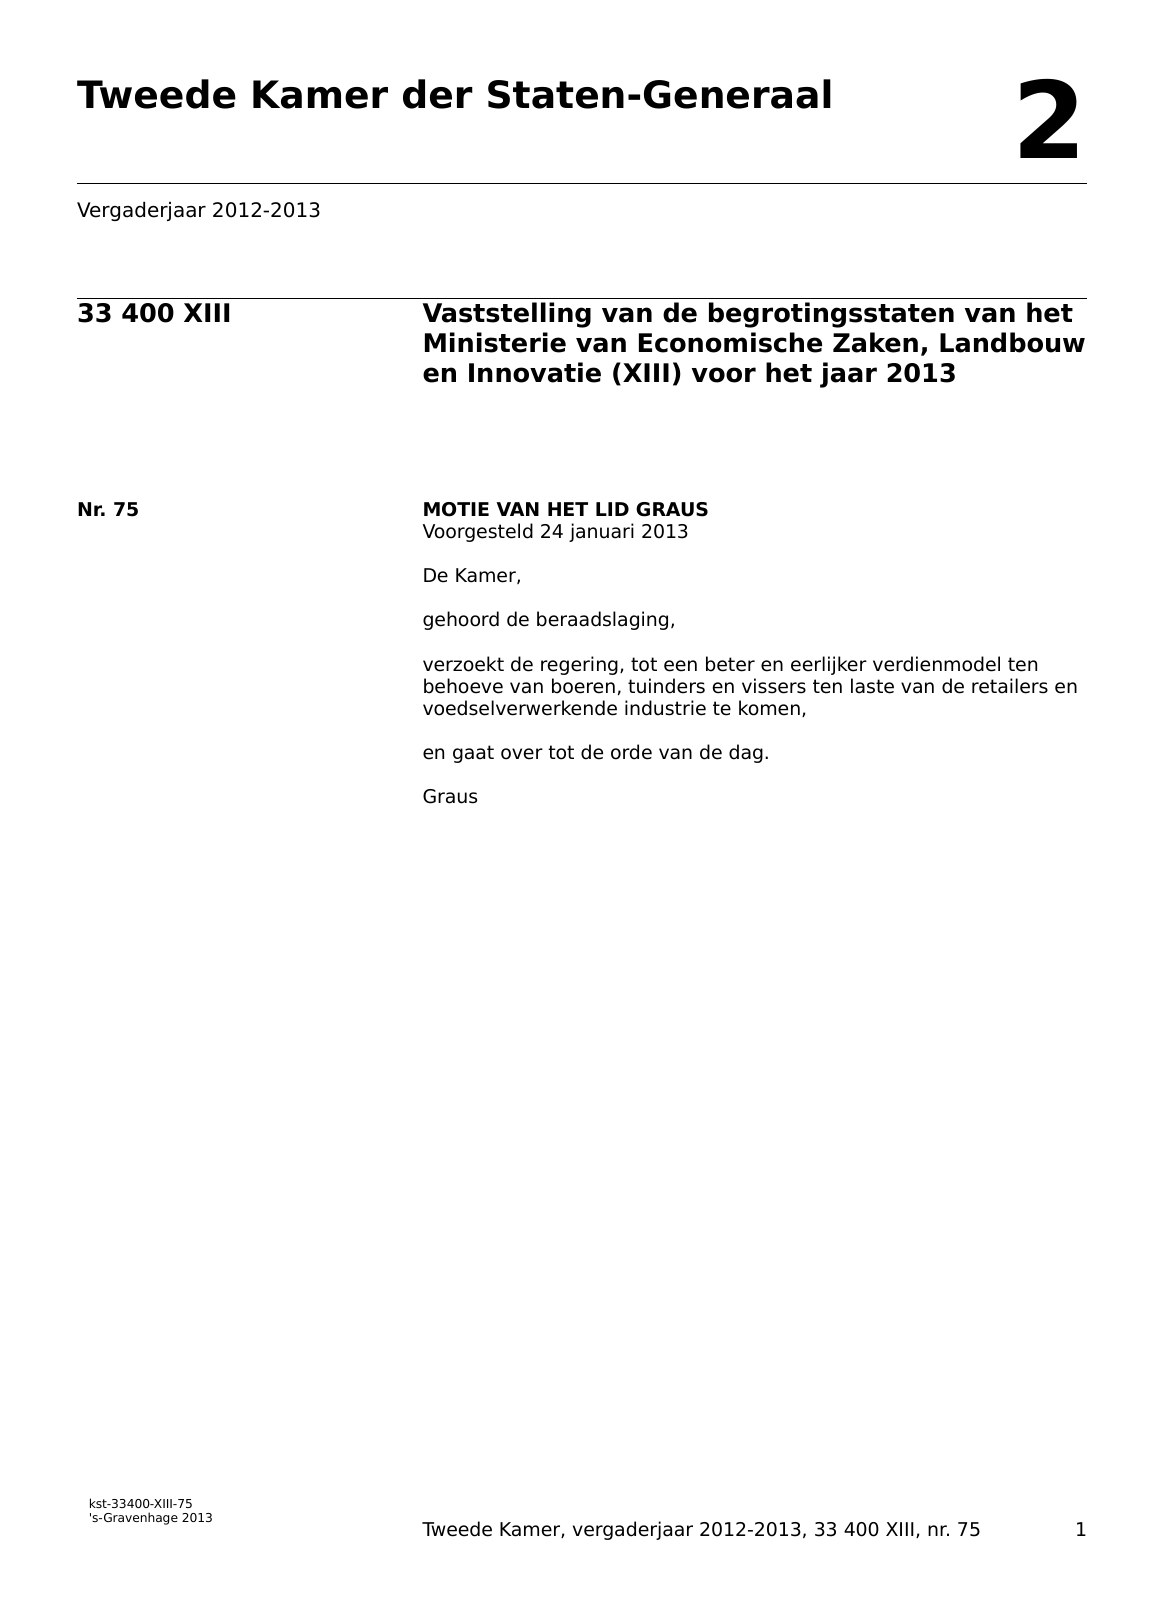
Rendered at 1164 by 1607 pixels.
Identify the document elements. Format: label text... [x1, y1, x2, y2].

text gehoord de beraadslaging, [422, 609, 1087, 631]
table_cell Vergaderjaar 2012-2013 [77, 184, 1087, 298]
text kst-33400-XIII-75 [88, 1497, 323, 1511]
table_header 2 [886, 59, 1087, 183]
subtitle Nr. 75 MOTIE VAN HET LID GRAUS [77, 499, 1087, 521]
text Voorgesteld 24 januari 2013 [422, 521, 1087, 543]
text 's-Gravenhage 2013 [88, 1511, 323, 1525]
text verzoekt de regering, tot een beter en eerlijker verdienmodel ten behoeve van boeren, tuinders en vissers ten laste van de retailers en voedselverwerkende industrie te komen, [422, 653, 1087, 719]
subtitle 33 400 XIII Vaststelling van de begrotingsstaten van het Ministerie van Economische Zaken, Landbouw en Innovatie (XIII) voor het jaar 2013 [77, 299, 1087, 388]
table_header Tweede Kamer der Staten-Generaal [77, 59, 886, 183]
text Graus [422, 786, 1087, 808]
text De Kamer, [422, 565, 1087, 587]
text en gaat over tot de orde van de dag. [422, 742, 1087, 764]
